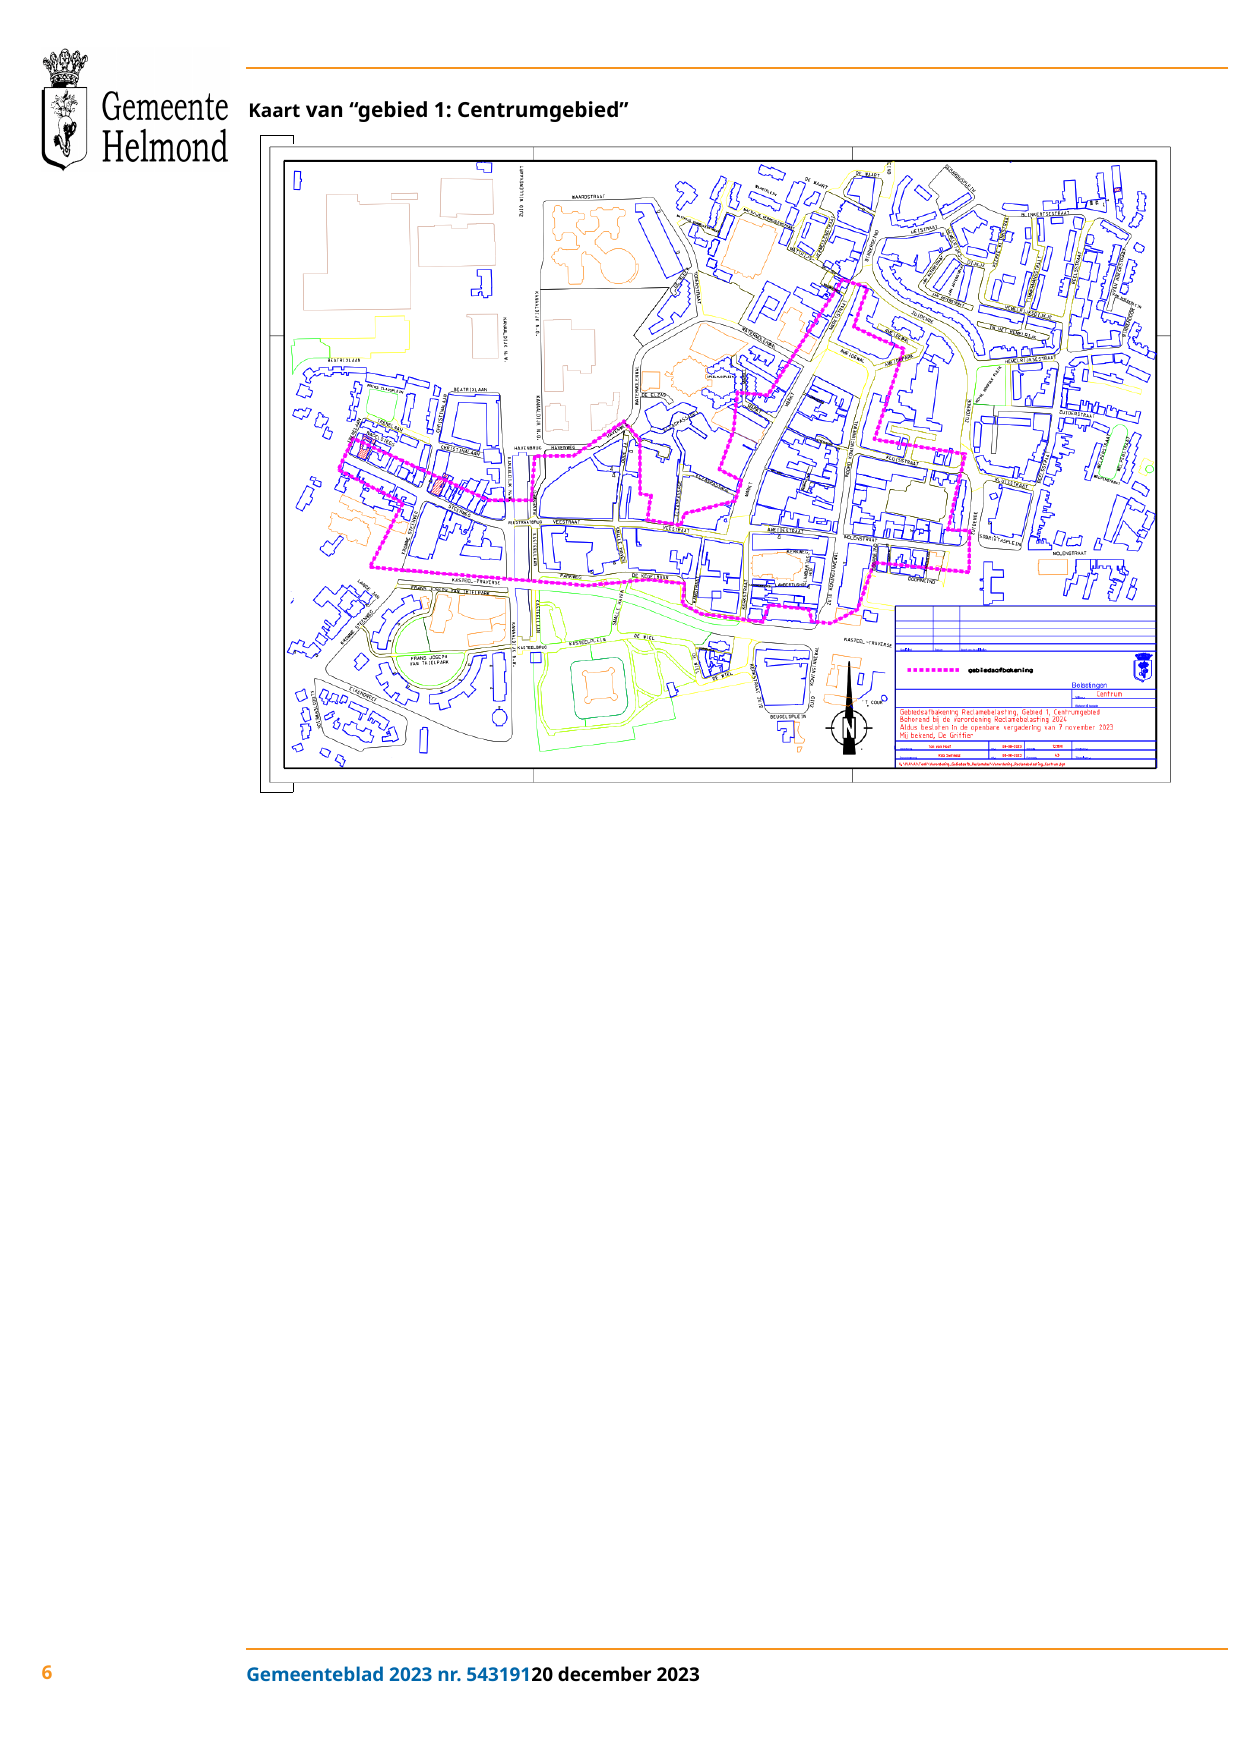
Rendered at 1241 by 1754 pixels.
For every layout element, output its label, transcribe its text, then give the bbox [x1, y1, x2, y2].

picture [268, 144, 1173, 783]
picture [41, 47, 231, 172]
text Kaart van “gebied 1: Centrumgebied” [248, 95, 1152, 123]
